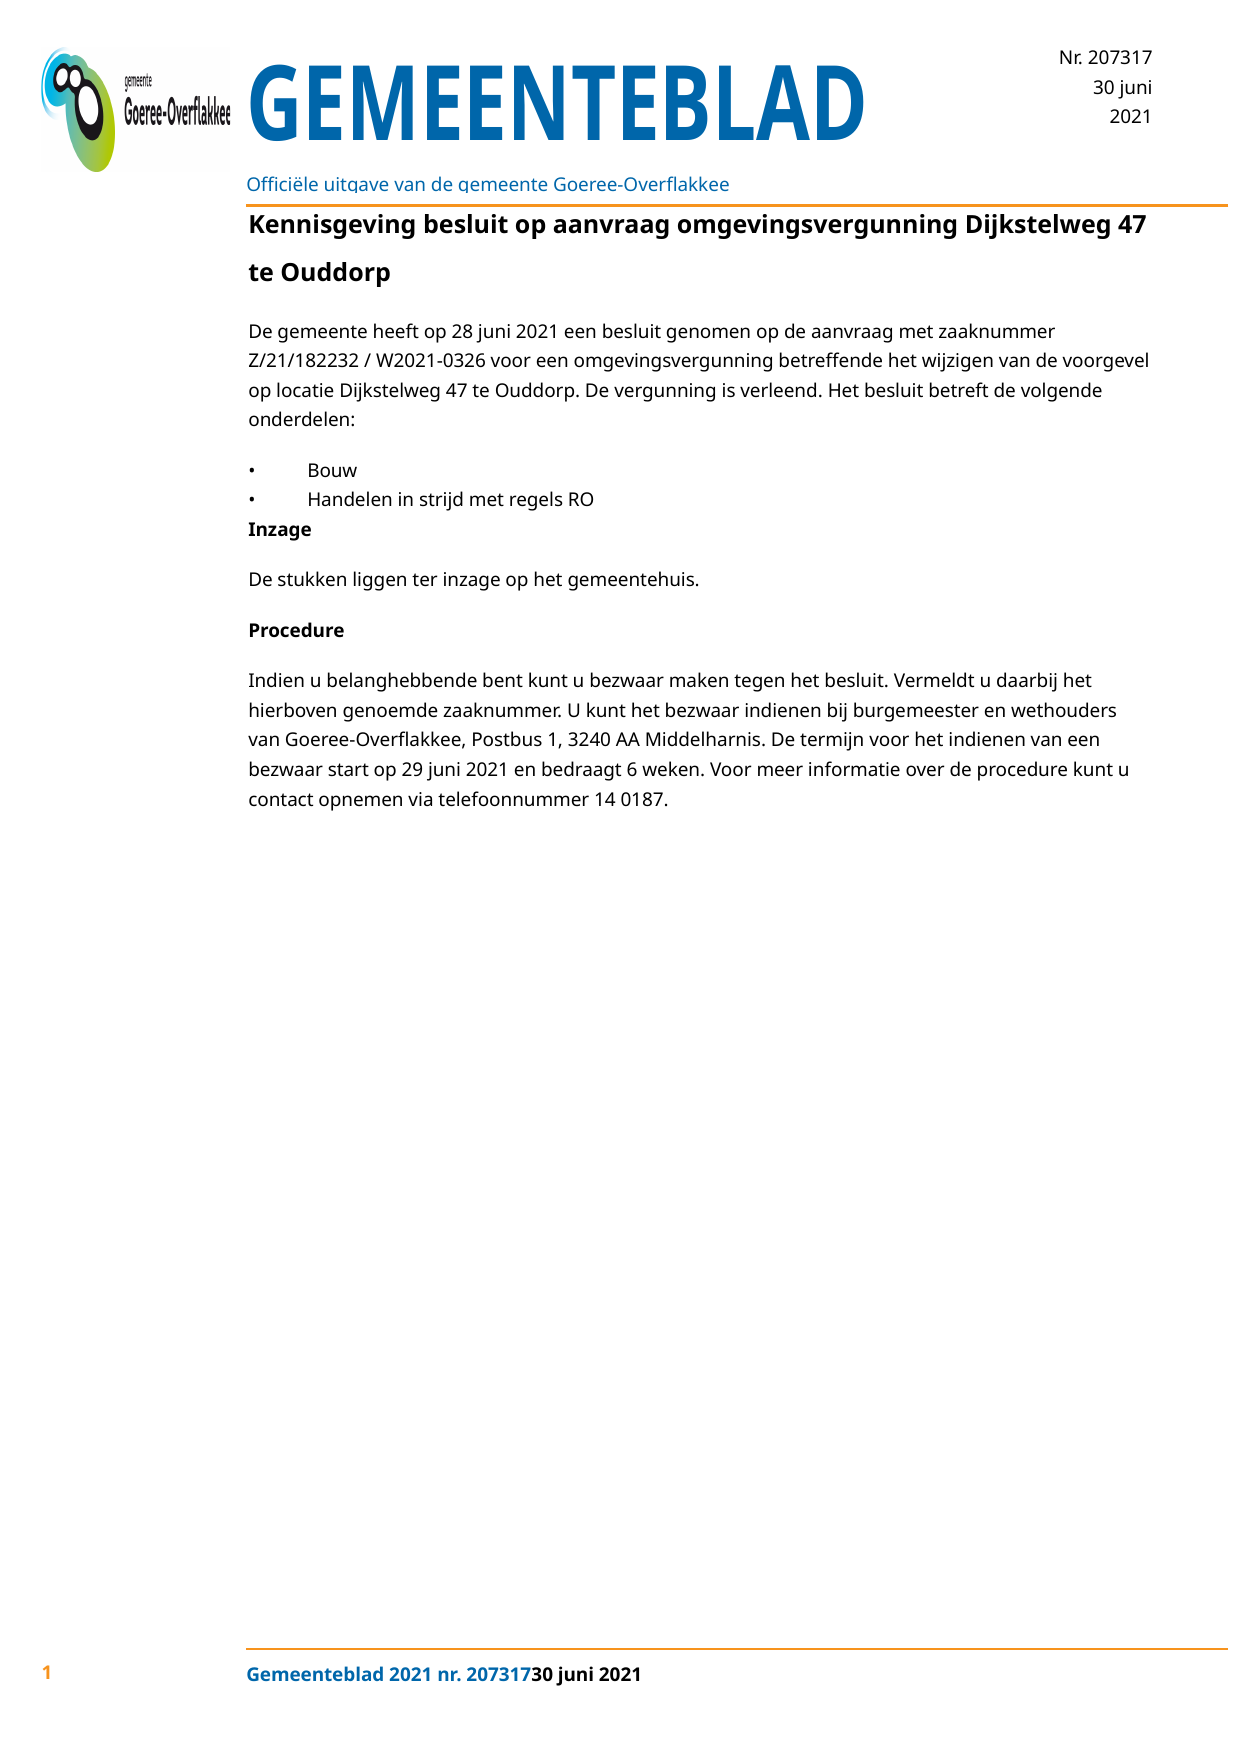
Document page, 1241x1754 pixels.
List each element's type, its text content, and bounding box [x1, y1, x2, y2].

picture [41, 47, 231, 172]
text De gemeente heeft op 28 juni 2021 een besluit genomen op de aanvraag met zaaknummer Z/21/182232 / W2021-0326 voor een omgevingsvergunning betreffende het wijzigen van de voorgevel op locatie Dijkstelweg 47 te Ouddorp. De vergunning is verleend. Het besluit betreft de volgende onderdelen: [248, 318, 1152, 432]
text Inzage [248, 516, 1152, 542]
list Handelen in strijd met regels RO [248, 487, 1152, 512]
list Bouw [248, 457, 1152, 483]
text Kennisgeving besluit op aanvraag omgevingsvergunning Dijkstelweg 47 te Ouddorp [248, 207, 1152, 288]
text Indien u belanghebbende bent kunt u bezwaar maken tegen het besluit. Vermeldt u daarbij het hierboven genoemde zaaknummer. U kunt het bezwaar indienen bij burgemeester en wethouders van Goeree-Overflakkee, Postbus 1, 3240 AA Middelharnis. De termijn voor het indienen van een bezwaar start op 29 juni 2021 en bedraagt 6 weken. Voor meer informatie over de procedure kunt u contact opnemen via telefoonnummer 14 0187. [248, 667, 1152, 812]
text De stukken liggen ter inzage op het gemeentehuis. [248, 567, 1152, 592]
text Procedure [248, 617, 1152, 643]
